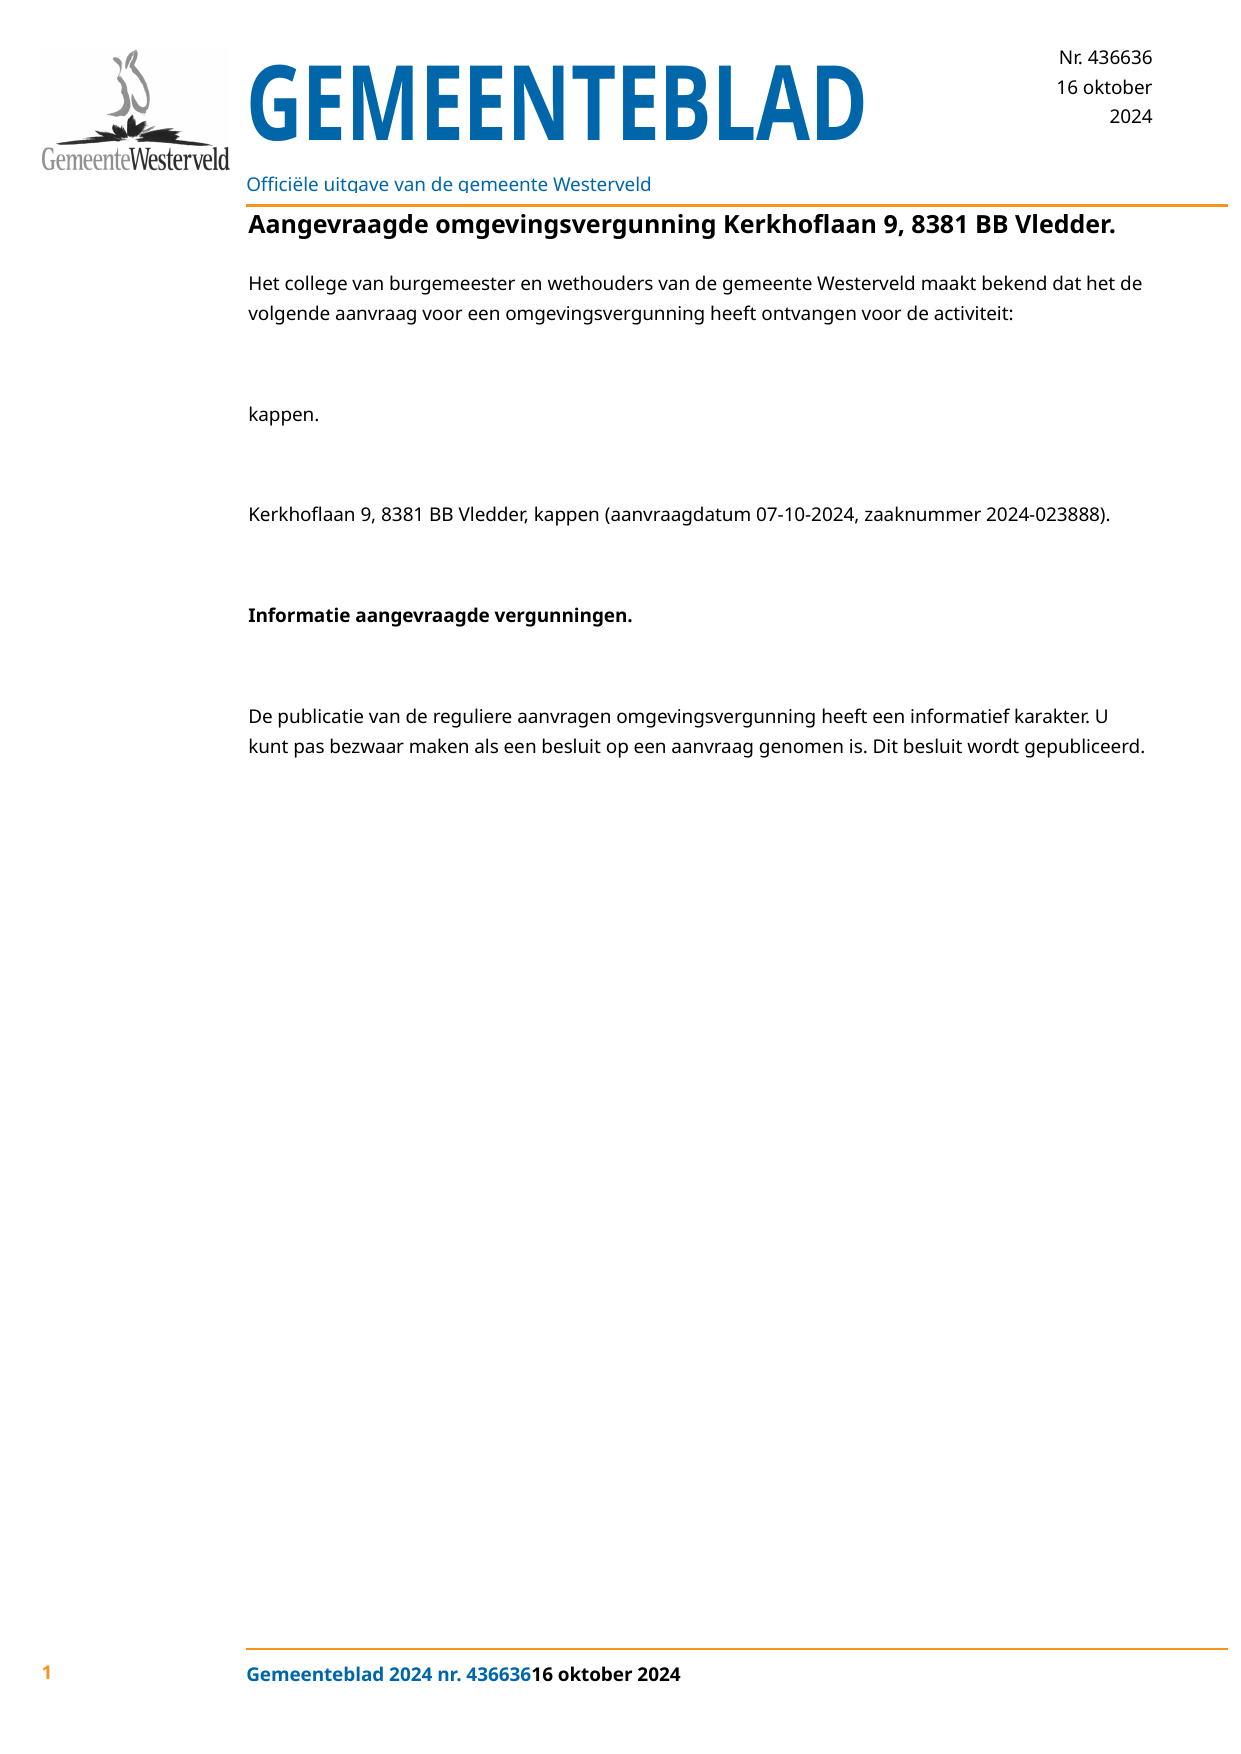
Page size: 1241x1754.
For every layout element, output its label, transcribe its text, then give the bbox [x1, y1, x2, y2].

text De publicatie van de reguliere aanvragen omgevingsvergunning heeft een informatief karakter. U kunt pas bezwaar maken als een besluit op een aanvraag genomen is. Dit besluit wordt gepubliceerd. [248, 703, 1152, 758]
text Aangevraagde omgevingsvergunning Kerkhoflaan 9, 8381 BB Vledder. [248, 207, 1152, 241]
text Informatie aangevraagde vergunningen. [248, 602, 1152, 628]
text Het college van burgemeester en wethouders van de gemeente Westerveld maakt bekend dat het de volgende aanvraag voor een omgevingsvergunning heeft ontvangen voor de activiteit: [248, 270, 1152, 326]
picture [41, 47, 231, 172]
text kappen. [248, 401, 1152, 426]
text Kerkhoflaan 9, 8381 BB Vledder, kappen (aanvraagdatum 07-10-2024, zaaknummer 2024-023888). [248, 502, 1152, 527]
